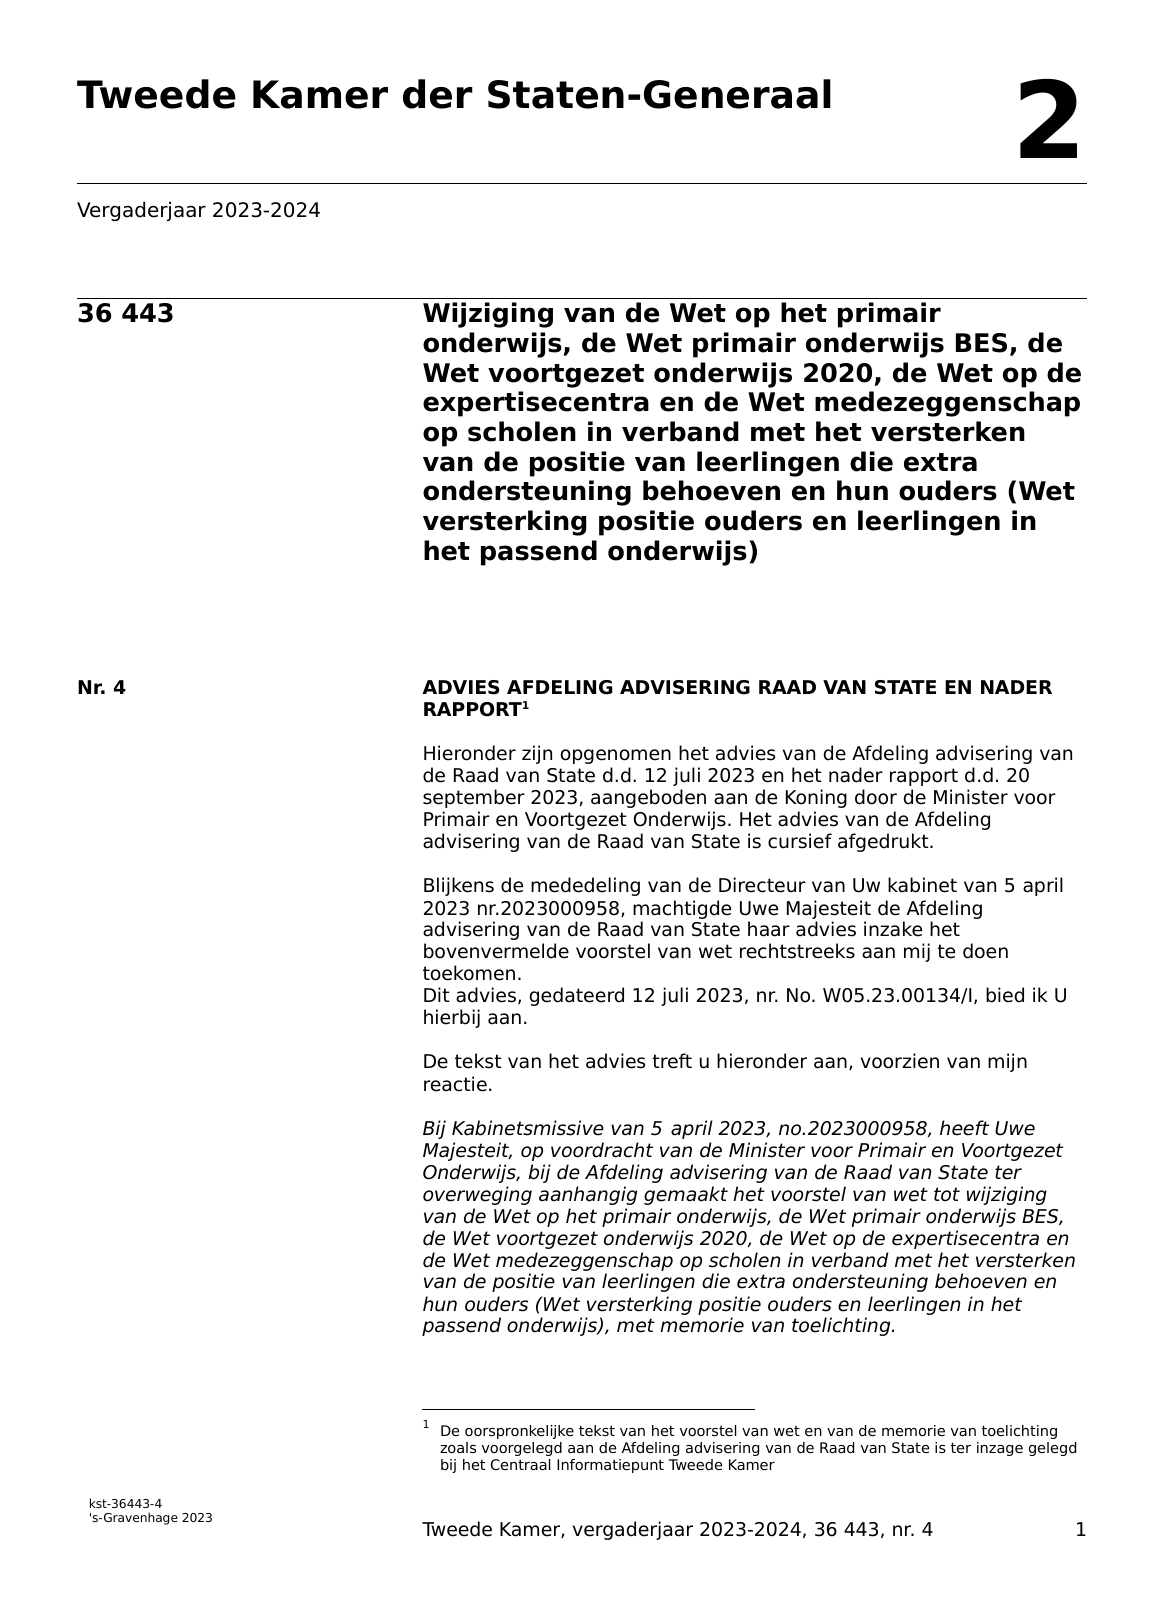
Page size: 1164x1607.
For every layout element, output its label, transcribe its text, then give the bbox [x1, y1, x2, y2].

table_cell Vergaderjaar 2023-2024 [77, 184, 1087, 298]
text Dit advies, gedateerd 12 juli 2023, nr. No. W05.23.00134/I, bied ik U hierbij aan. [422, 985, 1087, 1029]
text Blijkens de mededeling van de Directeur van Uw kabinet van 5 april 2023 nr.2023000958, machtigde Uwe Majesteit de Afdeling advisering van de Raad van State haar advies inzake het bovenvermelde voorstel van wet rechtstreeks aan mij te doen toekomen. [422, 875, 1087, 985]
text 's-Gravenhage 2023 [88, 1511, 323, 1525]
text Bij Kabinetsmissive van 5 april 2023, no.2023000958, heeft Uwe Majesteit, op voordracht van de Minister voor Primair en Voortgezet Onderwijs, bij de Afdeling advisering van de Raad van State ter overweging aanhangig gemaakt het voorstel van wet tot wijziging van de Wet op het primair onderwijs, de Wet primair onderwijs BES, de Wet voortgezet onderwijs 2020, de Wet op de expertisecentra en de Wet medezeggenschap op scholen in verband met het versterken van de positie van leerlingen die extra ondersteuning behoeven en hun ouders (Wet versterking positie ouders en leerlingen in het passend onderwijs), met memorie van toelichting. [422, 1118, 1087, 1337]
subtitle 36 443 Wijziging van de Wet op het primair onderwijs, de Wet primair onderwijs BES, de Wet voortgezet onderwijs 2020, de Wet op de expertisecentra en de Wet medezeggenschap op scholen in verband met het versterken van de positie van leerlingen die extra ondersteuning behoeven en hun ouders (Wet versterking positie ouders en leerlingen in het passend onderwijs) [77, 299, 1087, 566]
text Hieronder zijn opgenomen het advies van de Afdeling advisering van de Raad van State d.d. 12 juli 2023 en het nader rapport d.d. 20 september 2023, aangeboden aan de Koning door de Minister voor Primair en Voortgezet Onderwijs. Het advies van de Afdeling advisering van de Raad van State is cursief afgedrukt. [422, 743, 1087, 853]
text kst-36443-4 [88, 1497, 323, 1511]
table_header Tweede Kamer der Staten-Generaal [77, 59, 886, 183]
table_header 2 [886, 59, 1087, 183]
subtitle Nr. 4 ADVIES AFDELING ADVISERING RAAD VAN STATE EN NADER RAPPORT [77, 677, 1087, 721]
text De tekst van het advies treft u hieronder aan, voorzien van mijn reactie. [422, 1051, 1087, 1095]
text De oorspronkelijke tekst van het voorstel van wet en van de memorie van toelichting zoals voorgelegd aan de Afdeling advisering van de Raad van State is ter inzage gelegd bij het Centraal Informatiepunt Tweede Kamer [422, 1418, 1087, 1474]
